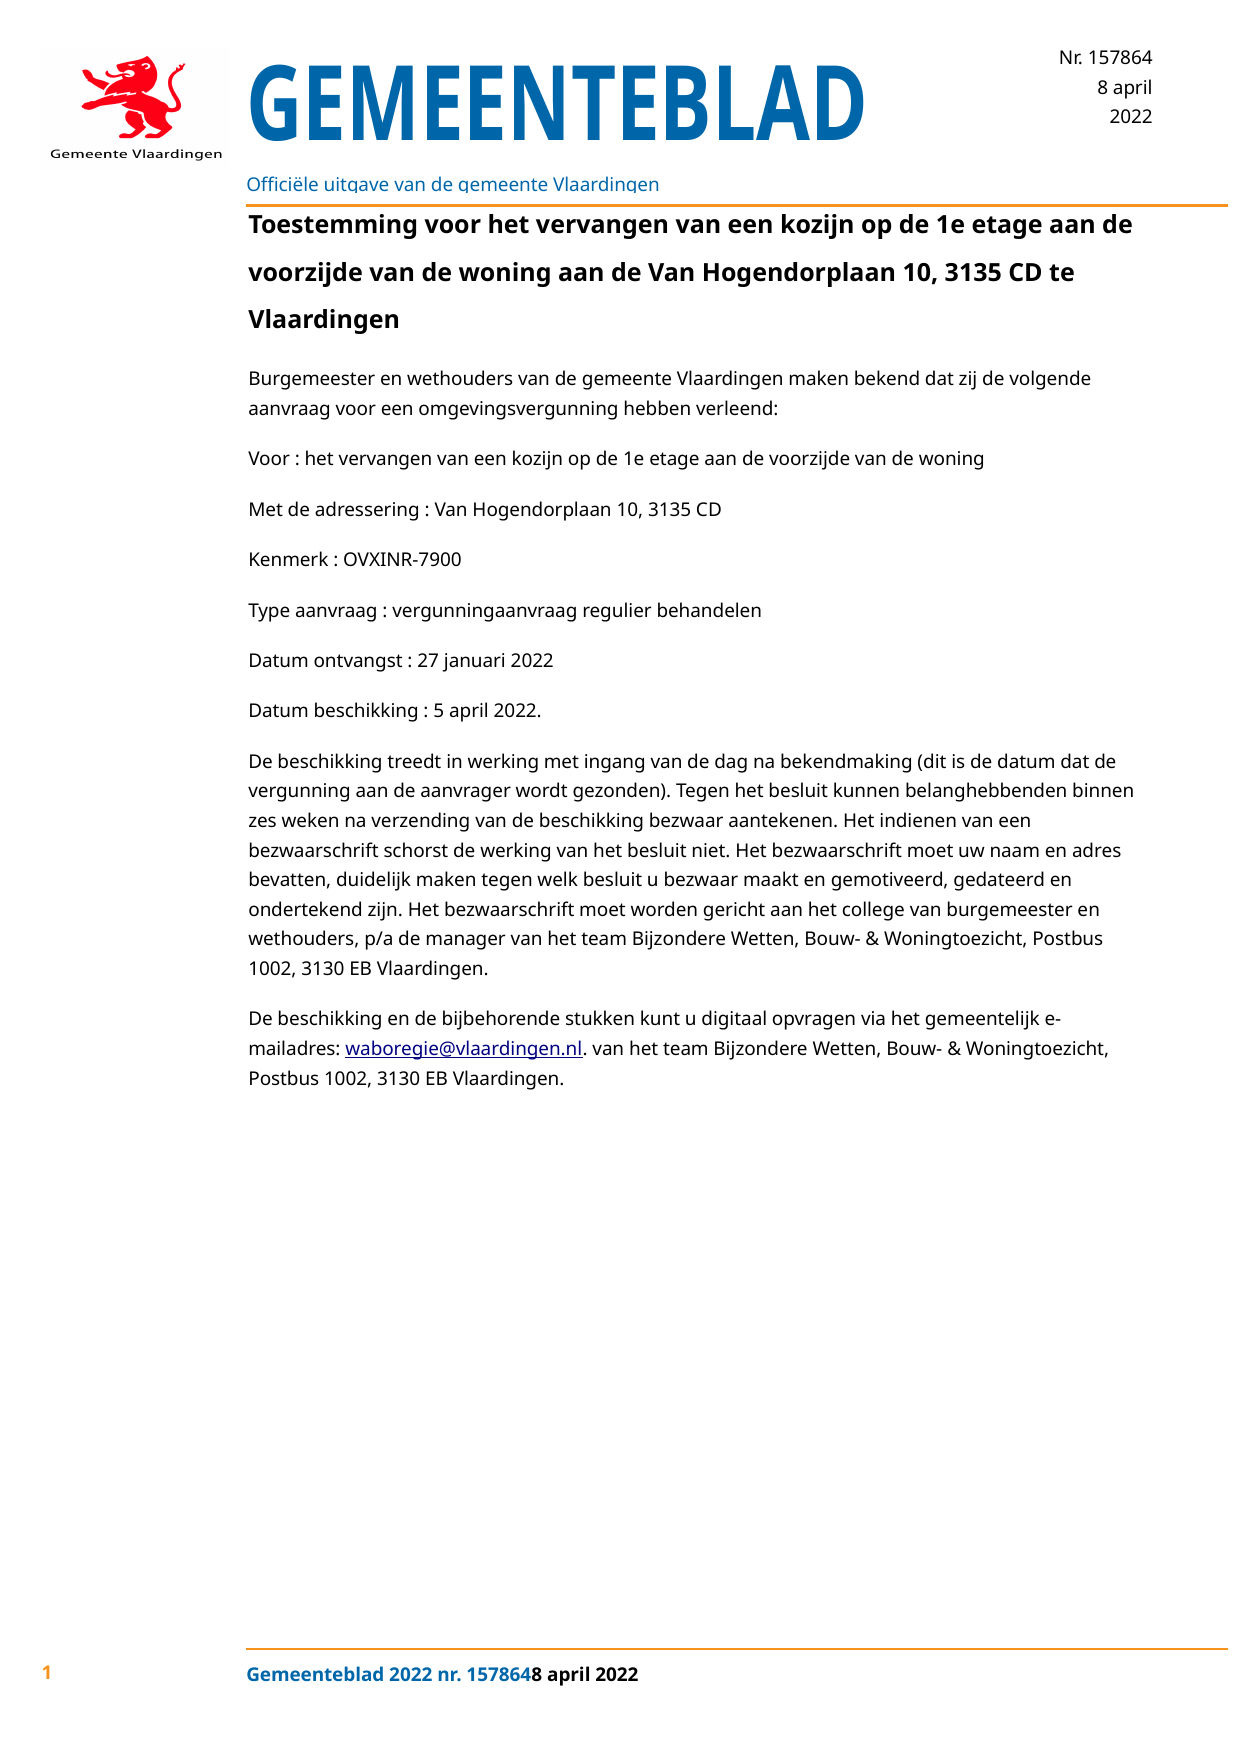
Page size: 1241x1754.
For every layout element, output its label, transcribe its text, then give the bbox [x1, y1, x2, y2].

text Kenmerk : OVXINR-7900 [248, 546, 1152, 572]
text Datum ontvangst : 27 januari 2022 [248, 647, 1152, 673]
text Voor : het vervangen van een kozijn op de 1e etage aan de voorzijde van de woning [248, 446, 1152, 471]
text Met de adressering : Van Hogendorplaan 10, 3135 CD [248, 496, 1152, 522]
text Toestemming voor het vervangen van een kozijn op de 1e etage aan de voorzijde van de woning aan de Van Hogendorplaan 10, 3135 CD te Vlaardingen [248, 207, 1152, 336]
text De beschikking treedt in werking met ingang van de dag na bekendmaking (dit is de datum dat de vergunning aan de aanvrager wordt gezonden). Tegen het besluit kunnen belanghebbenden binnen zes weken na verzending van de beschikking bezwaar aantekenen. Het indienen van een bezwaarschrift schorst de werking van het besluit niet. Het bezwaarschrift moet uw naam en adres bevatten, duidelijk maken tegen welk besluit u bezwaar maakt en gemotiveerd, gedateerd en ondertekend zijn. Het bezwaarschrift moet worden gericht aan het college van burgemeester en wethouders, p/a de manager van het team Bijzondere Wetten, Bouw- & Woningtoezicht, Postbus 1002, 3130 EB Vlaardingen. [248, 748, 1152, 981]
text Burgemeester en wethouders van de gemeente Vlaardingen maken bekend dat zij de volgende aanvraag voor een omgevingsvergunning hebben verleend: [248, 366, 1152, 421]
picture [41, 47, 231, 172]
text Type aanvraag : vergunningaanvraag regulier behandelen [248, 597, 1152, 622]
text Datum beschikking : 5 april 2022. [248, 698, 1152, 723]
text De beschikking en de bijbehorende stukken kunt u digitaal opvragen via het gemeentelijk e-mailadres: waboregie@vlaardingen.nl. van het team Bijzondere Wetten, Bouw- & Woningtoezicht, Postbus 1002, 3130 EB Vlaardingen. [248, 1006, 1152, 1090]
